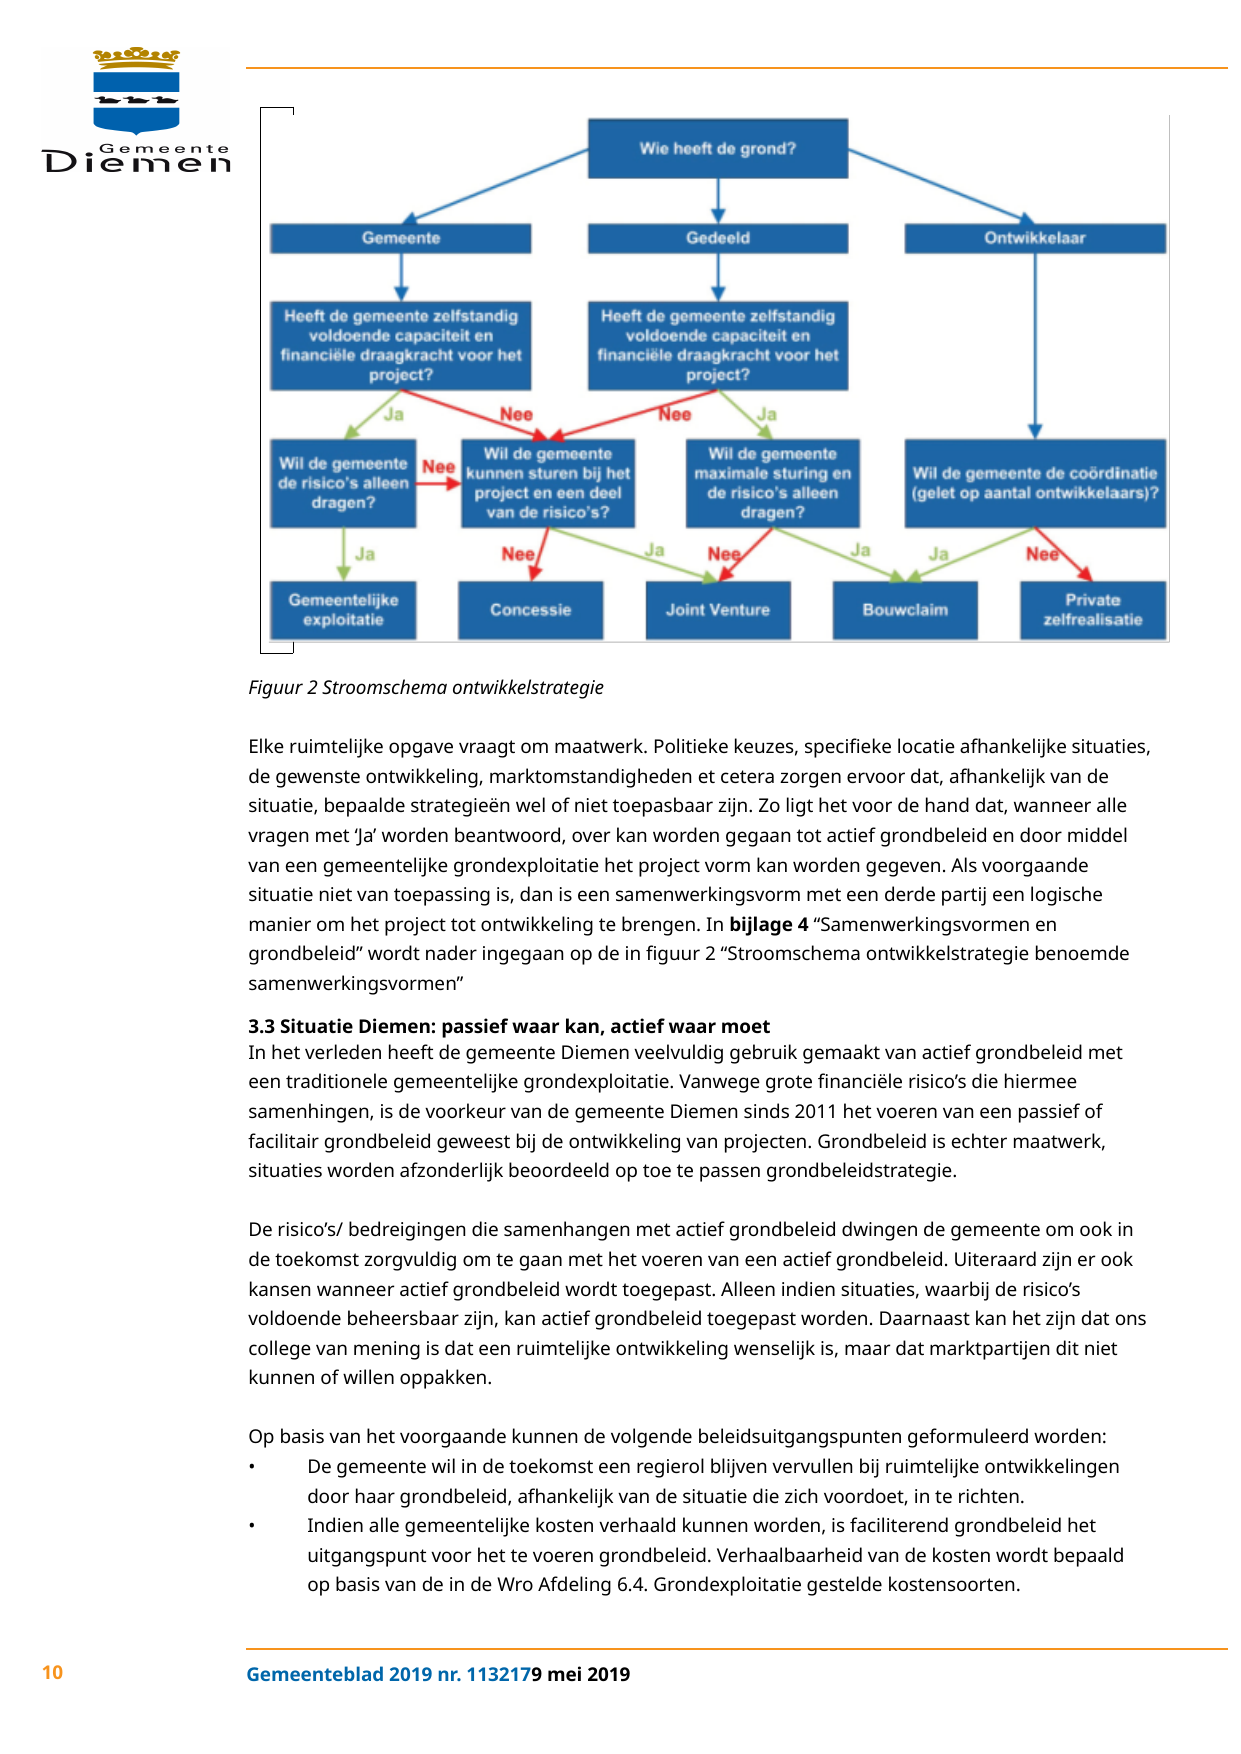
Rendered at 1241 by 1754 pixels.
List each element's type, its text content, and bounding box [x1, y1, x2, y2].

text Elke ruimtelijke opgave vraagt om maatwerk. Politieke keuzes, specifieke locatie afhankelijke situaties, de gewenste ontwikkeling, marktomstandigheden et cetera zorgen ervoor dat, afhankelijk van de situatie, bepaalde strategieën wel of niet toepasbaar zijn. Zo ligt het voor de hand dat, wanneer alle vragen met ‘Ja’ worden beantwoord, over kan worden gegaan tot actief grondbeleid en door middel van een gemeentelijke grondexploitatie het project vorm kan worden gegeven. Als voorgaande situatie niet van toepassing is, dan is een samenwerkingsvorm met een derde partij een logische manier om het project tot ontwikkeling te brengen. In bijlage 4 “Samenwerkingsvormen en grondbeleid” wordt nader ingegaan op de in figuur 2 “Stroomschema ontwikkelstrategie benoemde samenwerkingsvormen” [248, 733, 1152, 996]
picture [41, 47, 231, 172]
picture [268, 115, 1173, 644]
text Figuur 2 Stroomschema ontwikkelstrategie [248, 674, 1152, 700]
text De risico’s/ bedreigingen die samenhangen met actief grondbeleid dwingen de gemeente om ook in de toekomst zorgvuldig om te gaan met het voeren van een actief grondbeleid. Uiteraard zijn er ook kansen wanneer actief grondbeleid wordt toegepast. Alleen indien situaties, waarbij de risico’s voldoende beheersbaar zijn, kan actief grondbeleid toegepast worden. Daarnaast kan het zijn dat ons college van mening is dat een ruimtelijke ontwikkeling wenselijk is, maar dat marktpartijen dit niet kunnen of willen oppakken. [248, 1217, 1152, 1390]
text Op basis van het voorgaande kunnen de volgende beleidsuitgangspunten geformuleerd worden: [248, 1424, 1152, 1449]
text 3.3 Situatie Diemen: passief waar kan, actief waar moet [248, 1013, 1152, 1039]
list Indien alle gemeentelijke kosten verhaald kunnen worden, is faciliterend grondbeleid het uitgangspunt voor het te voeren grondbeleid. Verhaalbaarheid van de kosten wordt bepaald op basis van de in de Wro Afdeling 6.4. Grondexploitatie gestelde kostensoorten. [248, 1512, 1152, 1597]
list De gemeente wil in de toekomst een regierol blijven vervullen bij ruimtelijke ontwikkelingen door haar grondbeleid, afhankelijk van de situatie die zich voordoet, in te richten. [248, 1453, 1152, 1508]
text In het verleden heeft de gemeente Diemen veelvuldig gebruik gemaakt van actief grondbeleid met een traditionele gemeentelijke grondexploitatie. Vanwege grote financiële risico’s die hiermee samenhingen, is de voorkeur van de gemeente Diemen sinds 2011 het voeren van een passief of facilitair grondbeleid geweest bij de ontwikkeling van projecten. Grondbeleid is echter maatwerk, situaties worden afzonderlijk beoordeeld op toe te passen grondbeleidstrategie. [248, 1039, 1152, 1183]
